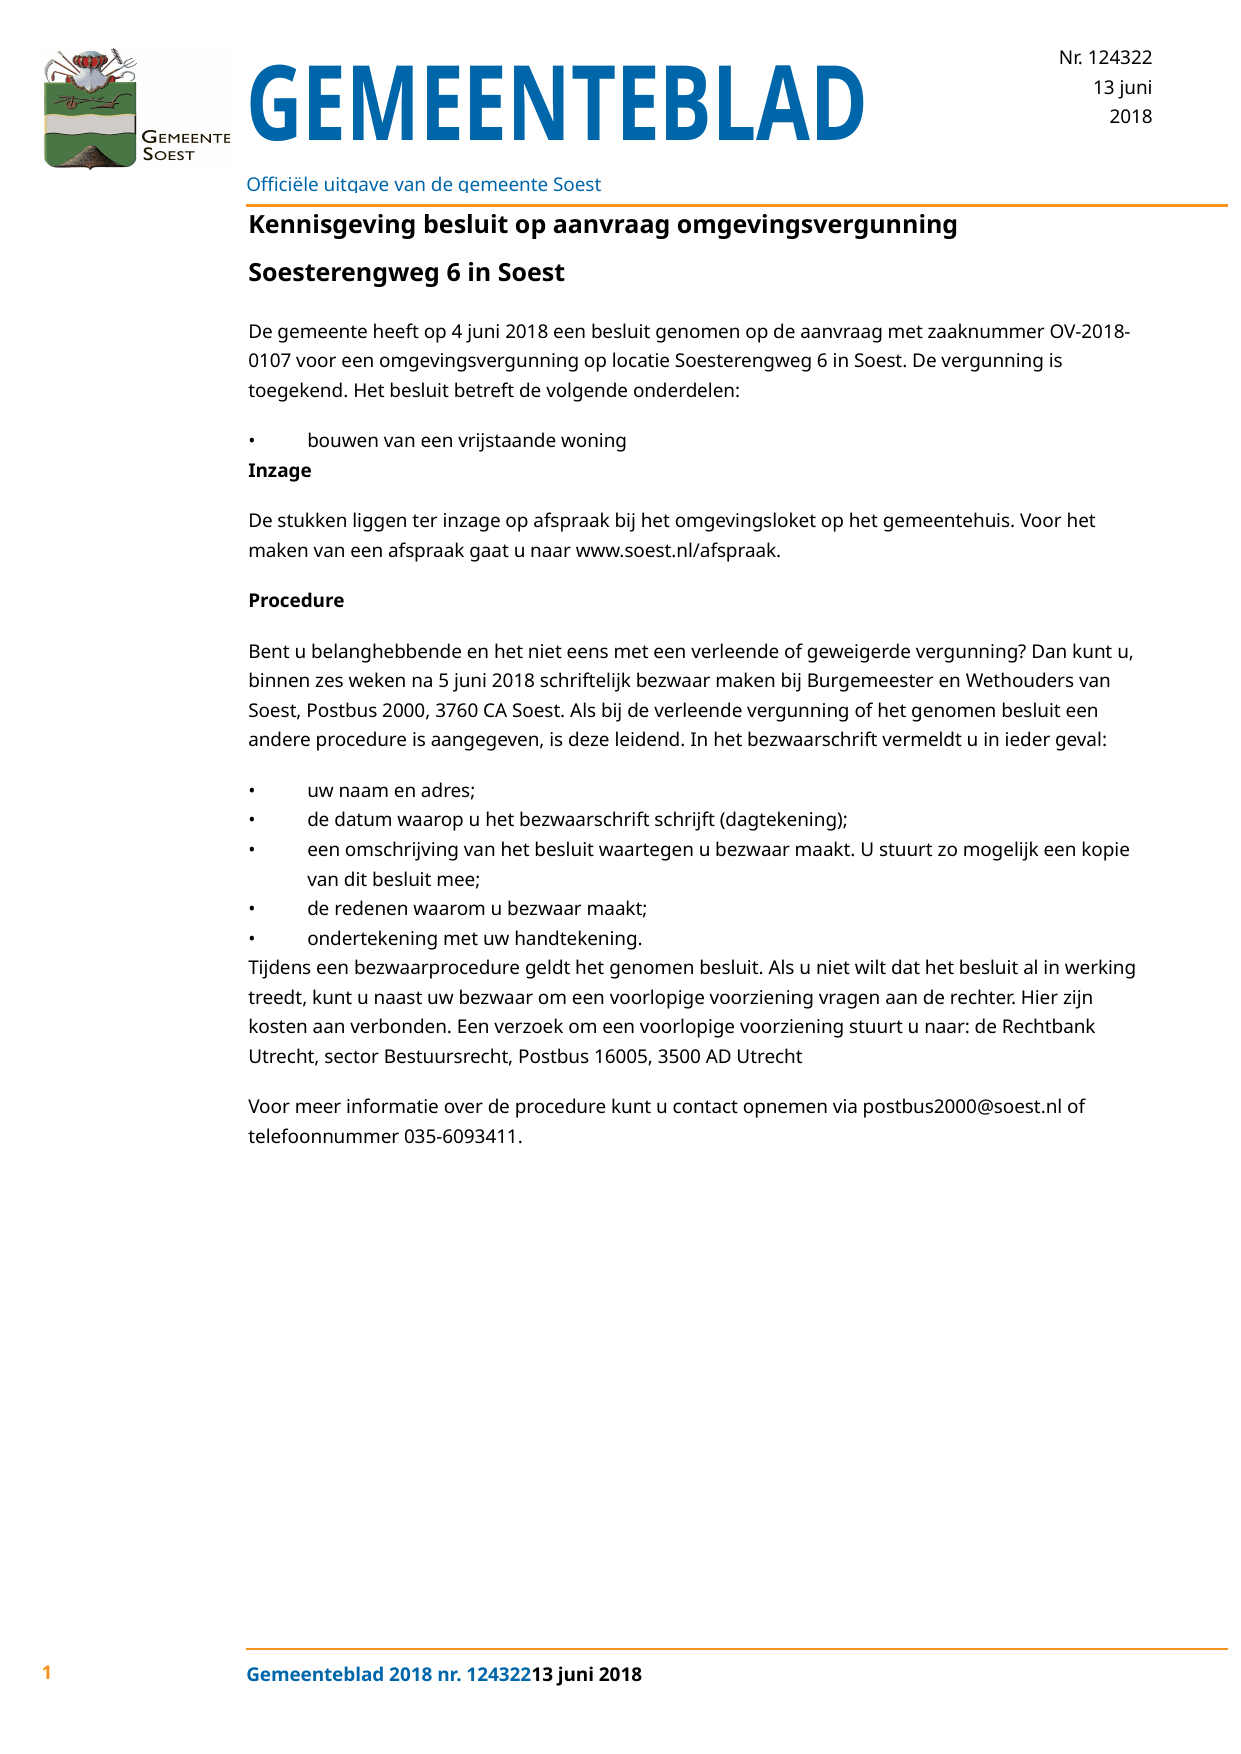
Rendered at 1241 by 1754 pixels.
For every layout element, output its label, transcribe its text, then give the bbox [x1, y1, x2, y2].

text Tijdens een bezwaarprocedure geldt het genomen besluit. Als u niet wilt dat het besluit al in werking treedt, kunt u naast uw bezwaar om een voorlopige voorziening vragen aan de rechter. Hier zijn kosten aan verbonden. Een verzoek om een voorlopige voorziening stuurt u naar: de Rechtbank Utrecht, sector Bestuursrecht, Postbus 16005, 3500 AD Utrecht [248, 954, 1152, 1069]
picture [41, 47, 231, 172]
list een omschrijving van het besluit waartegen u bezwaar maakt. U stuurt zo mogelijk een kopie van dit besluit mee; [248, 836, 1152, 892]
text De stukken liggen ter inzage op afspraak bij het omgevingsloket op het gemeentehuis. Voor het maken van een afspraak gaat u naar www.soest.nl/afspraak. [248, 507, 1152, 563]
text De gemeente heeft op 4 juni 2018 een besluit genomen op de aanvraag met zaaknummer OV-2018-0107 voor een omgevingsvergunning op locatie Soesterengweg 6 in Soest. De vergunning is toegekend. Het besluit betreft de volgende onderdelen: [248, 318, 1152, 403]
list de datum waarop u het bezwaarschrift schrijft (dagtekening); [248, 807, 1152, 832]
text Procedure [248, 587, 1152, 613]
list uw naam en adres; [248, 777, 1152, 803]
text Bent u belanghebbende en het niet eens met een verleende of geweigerde vergunning? Dan kunt u, binnen zes weken na 5 juni 2018 schriftelijk bezwaar maken bij Burgemeester en Wethouders van Soest, Postbus 2000, 3760 CA Soest. Als bij de verleende vergunning of het genomen besluit een andere procedure is aangegeven, is deze leidend. In het bezwaarschrift vermeldt u in ieder geval: [248, 638, 1152, 752]
list bouwen van een vrijstaande woning [248, 427, 1152, 453]
list de redenen waarom u bezwaar maakt; [248, 895, 1152, 921]
text Voor meer informatie over de procedure kunt u contact opnemen via postbus2000@soest.nl of telefoonnummer 035-6093411. [248, 1094, 1152, 1149]
text Inzage [248, 457, 1152, 483]
list ondertekening met uw handtekening. [248, 925, 1152, 951]
text Kennisgeving besluit op aanvraag omgevingsvergunning Soesterengweg 6 in Soest [248, 207, 1152, 288]
